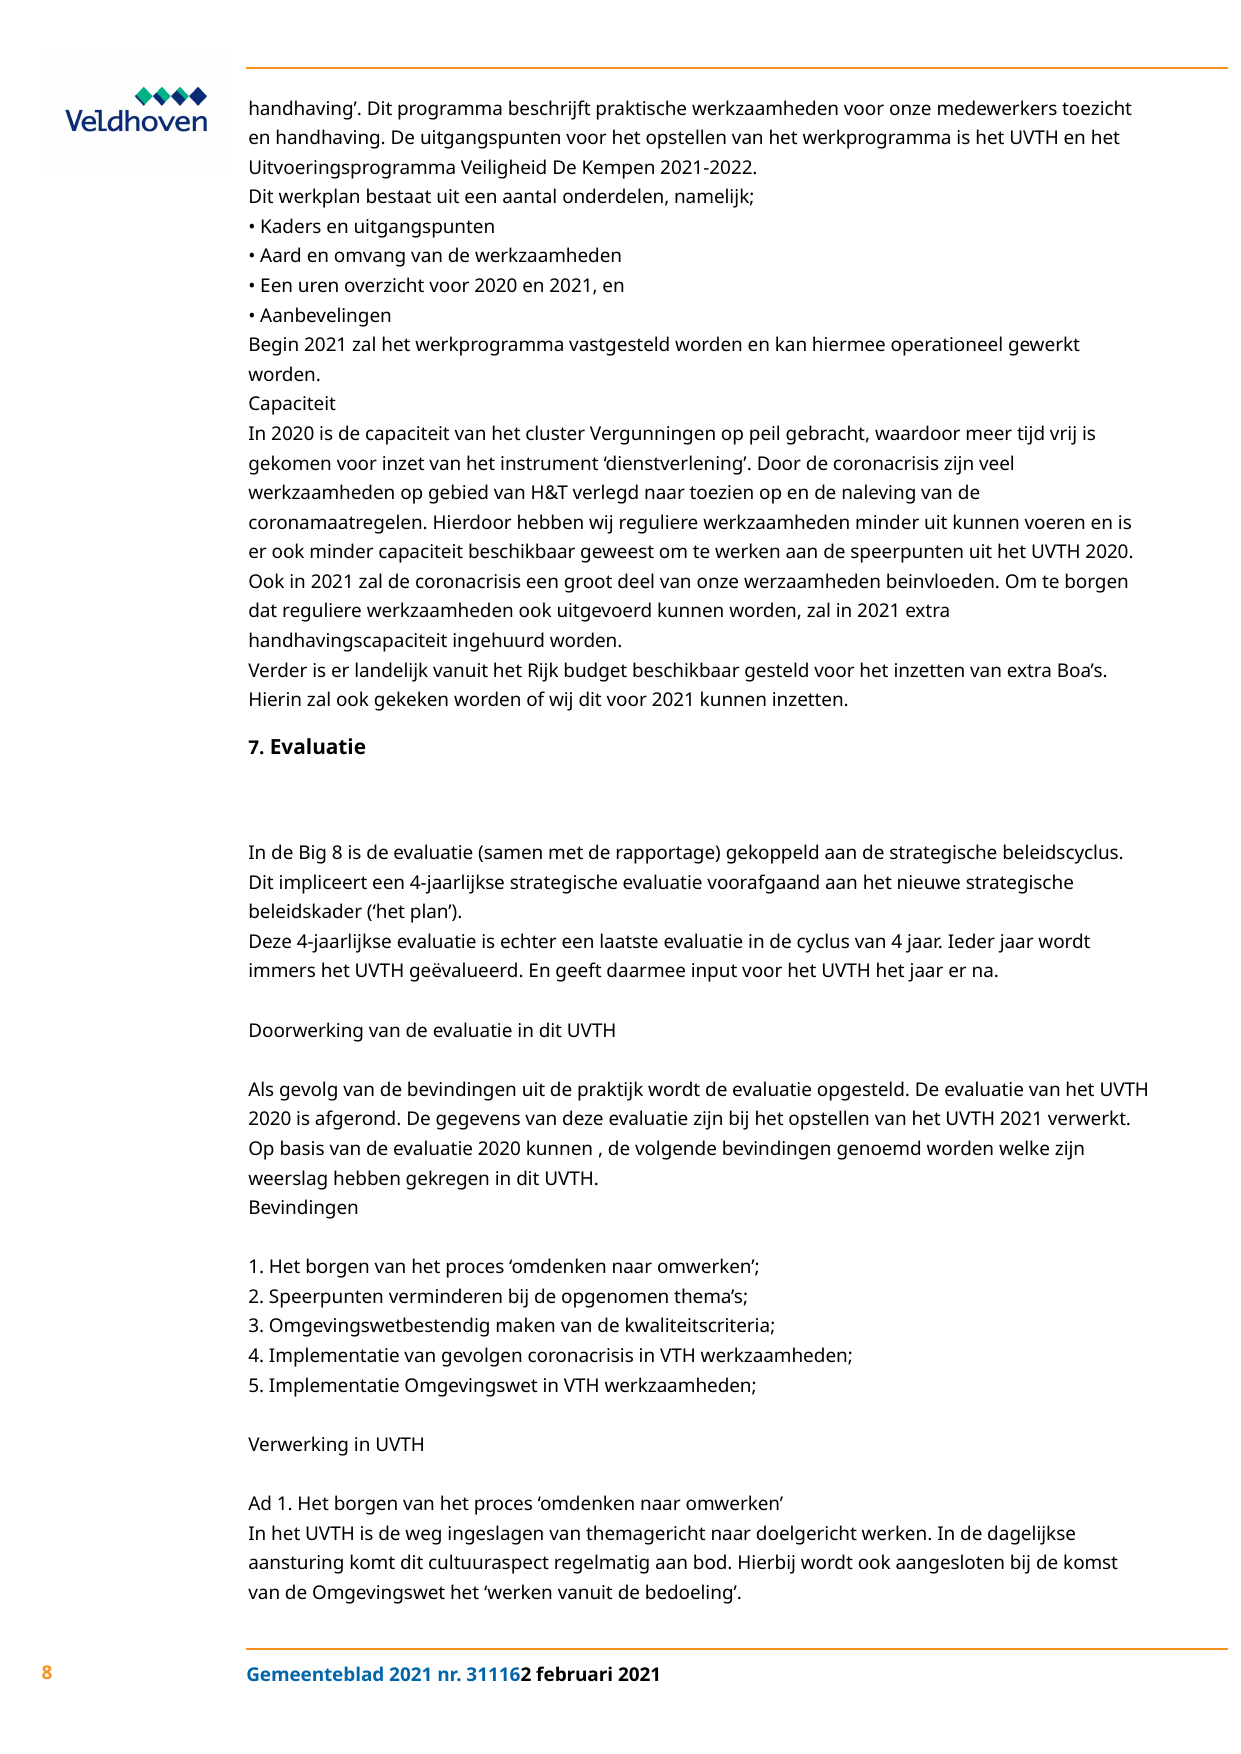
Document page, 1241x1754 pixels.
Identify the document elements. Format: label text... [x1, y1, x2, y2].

text Verwerking in UVTH [248, 1431, 1152, 1457]
text Doorwerking van de evaluatie in dit UVTH [248, 1017, 1152, 1043]
text 2. Speerpunten verminderen bij de opgenomen thema’s; [248, 1283, 1152, 1309]
text 5. Implementatie Omgevingswet in VTH werkzaamheden; [248, 1372, 1152, 1398]
text handhaving’. Dit programma beschrijft praktische werkzaamheden voor onze medewerkers toezicht en handhaving. De uitgangspunten voor het opstellen van het werkprogramma is het UVTH en het Uitvoeringsprogramma Veiligheid De Kempen 2021-2022. [248, 95, 1152, 180]
text • Een uren overzicht voor 2020 en 2021, en [248, 272, 1152, 298]
text Begin 2021 zal het werkprogramma vastgesteld worden en kan hiermee operationeel gewerkt worden. [248, 331, 1152, 387]
picture [41, 47, 231, 172]
text Dit werkplan bestaat uit een aantal onderdelen, namelijk; [248, 183, 1152, 209]
text Op basis van de evaluatie 2020 kunnen , de volgende bevindingen genoemd worden welke zijn weerslag hebben gekregen in dit UVTH. [248, 1135, 1152, 1191]
text 3. Omgevingswetbestendig maken van de kwaliteitscriteria; [248, 1313, 1152, 1338]
text Ad 1. Het borgen van het proces ‘omdenken naar omwerken’ [248, 1490, 1152, 1516]
text • Aard en omvang van de werkzaamheden [248, 243, 1152, 268]
text In de Big 8 is de evaluatie (samen met de rapportage) gekoppeld aan de strategische beleidscyclus. Dit impliceert een 4-jaarlijkse strategische evaluatie voorafgaand aan het nieuwe strategische beleidskader (‘het plan’). [248, 839, 1152, 924]
text Verder is er landelijk vanuit het Rijk budget beschikbaar gesteld voor het inzetten van extra Boa’s. Hierin zal ook gekeken worden of wij dit voor 2021 kunnen inzetten. [248, 657, 1152, 712]
text 4. Implementatie van gevolgen coronacrisis in VTH werkzaamheden; [248, 1342, 1152, 1368]
text In 2020 is de capaciteit van het cluster Vergunningen op peil gebracht, waardoor meer tijd vrij is gekomen voor inzet van het instrument ‘dienstverlening’. Door de coronacrisis zijn veel werkzaamheden op gebied van H&T verlegd naar toezien op en de naleving van de coronamaatregelen. Hierdoor hebben wij reguliere werkzaamheden minder uit kunnen voeren en is er ook minder capaciteit beschikbaar geweest om te werken aan de speerpunten uit het UVTH 2020. Ook in 2021 zal de coronacrisis een groot deel van onze werzaamheden beinvloeden. Om te borgen dat reguliere werkzaamheden ook uitgevoerd kunnen worden, zal in 2021 extra handhavingscapaciteit ingehuurd worden. [248, 420, 1152, 653]
text Als gevolg van de bevindingen uit de praktijk wordt de evaluatie opgesteld. De evaluatie van het UVTH 2020 is afgerond. De gegevens van deze evaluatie zijn bij het opstellen van het UVTH 2021 verwerkt. [248, 1076, 1152, 1131]
text 7. Evaluatie [248, 732, 1152, 761]
text Capaciteit [248, 391, 1152, 416]
text • Aanbevelingen [248, 302, 1152, 328]
text Deze 4-jaarlijkse evaluatie is echter een laatste evaluatie in de cyclus van 4 jaar. Ieder jaar wordt immers het UVTH geëvalueerd. En geeft daarmee input voor het UVTH het jaar er na. [248, 928, 1152, 983]
text In het UVTH is de weg ingeslagen van themagericht naar doelgericht werken. In de dagelijkse aansturing komt dit cultuuraspect regelmatig aan bod. Hierbij wordt ook aangesloten bij de komst van de Omgevingswet het ‘werken vanuit de bedoeling’. [248, 1520, 1152, 1605]
text • Kaders en uitgangspunten [248, 213, 1152, 239]
text Bevindingen [248, 1194, 1152, 1220]
text 1. Het borgen van het proces ‘omdenken naar omwerken’; [248, 1253, 1152, 1279]
